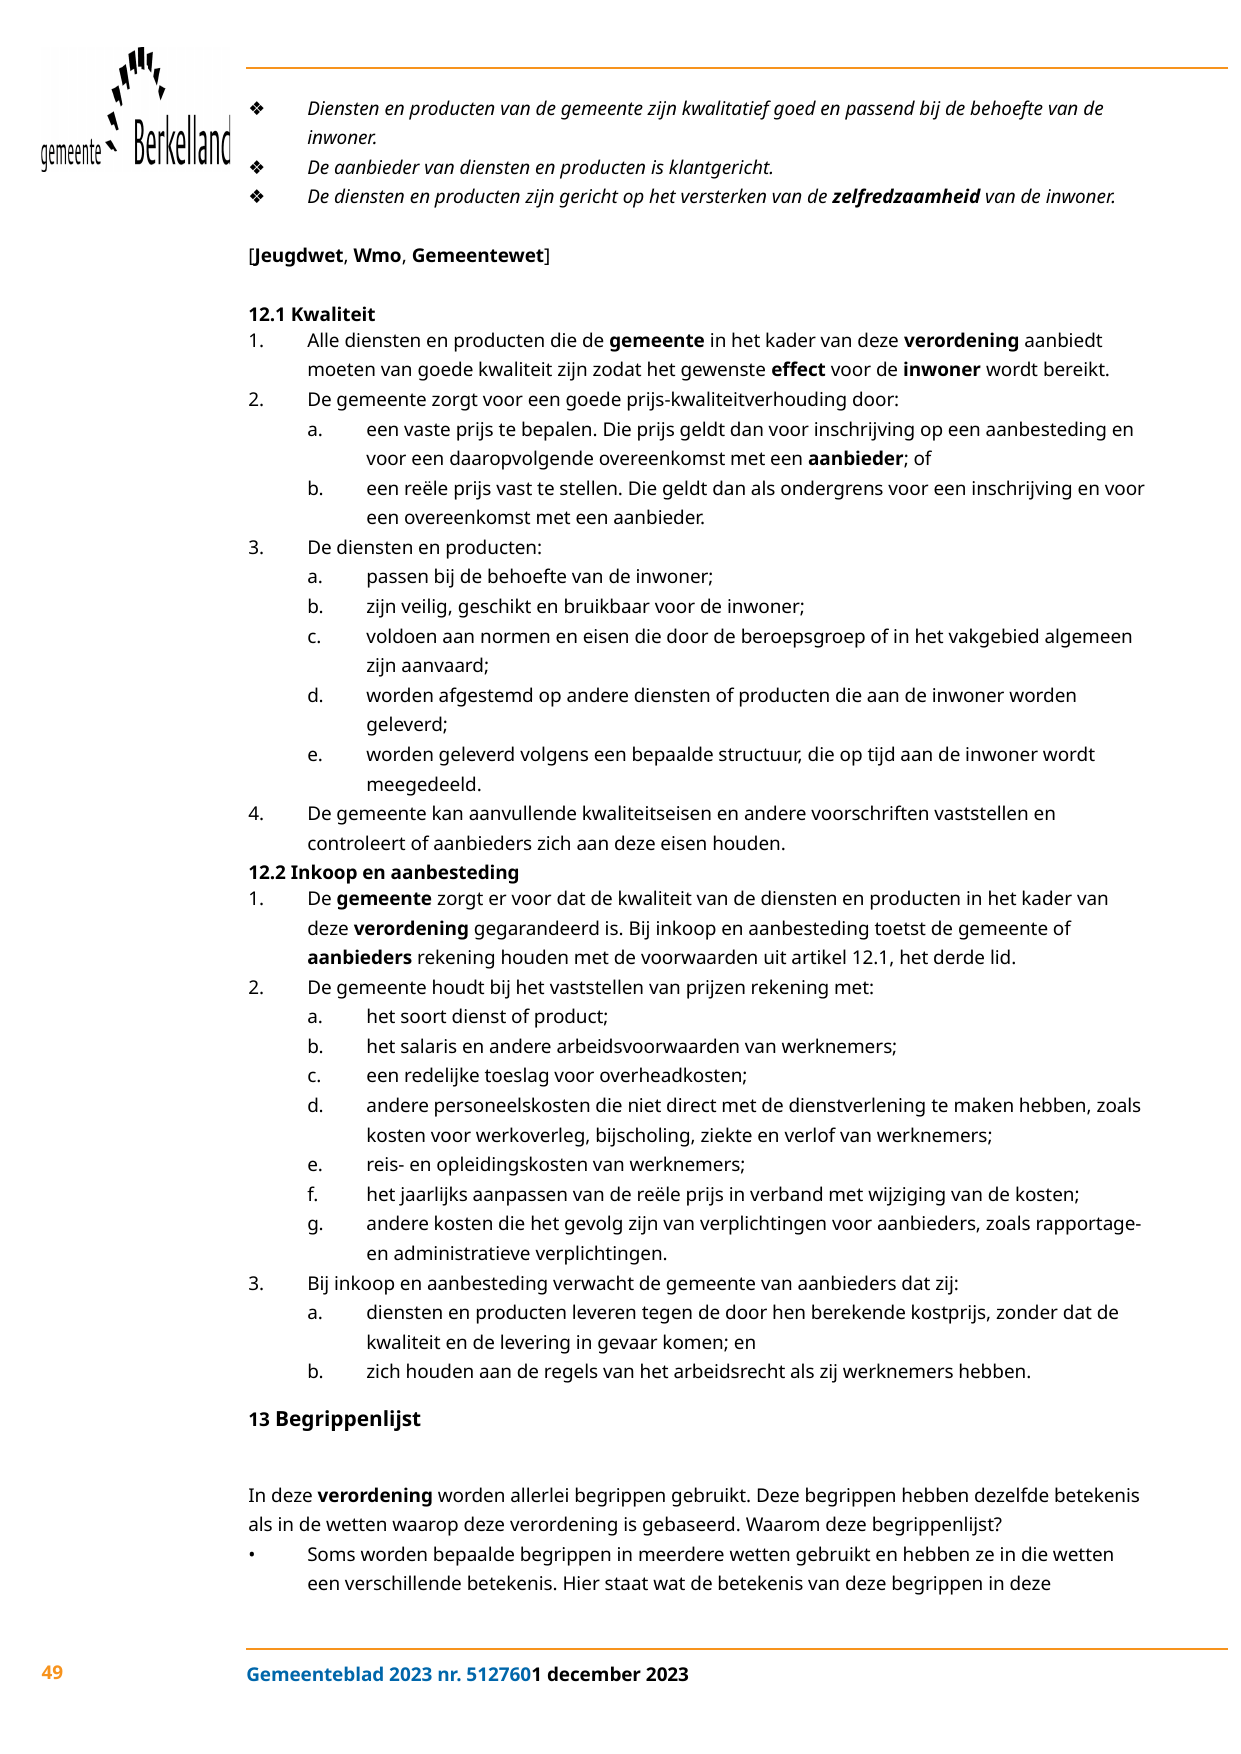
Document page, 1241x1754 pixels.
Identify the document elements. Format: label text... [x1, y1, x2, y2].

list De gemeente houdt bij het vaststellen van prijzen rekening met: [248, 974, 1152, 1000]
list diensten en producten leveren tegen de door hen berekende kostprijs, zonder dat de kwaliteit en de levering in gevaar komen; en [307, 1299, 1152, 1355]
list worden afgestemd op andere diensten of producten die aan de inwoner worden geleverd; [307, 682, 1152, 737]
list worden geleverd volgens een bepaalde structuur, die op tijd aan de inwoner wordt meegedeeld. [307, 741, 1152, 796]
list een vaste prijs te bepalen. Die prijs geldt dan voor inschrijving op een aanbesteding en voor een daaropvolgende overeenkomst met een aanbieder; of [307, 416, 1152, 471]
list een reële prijs vast te stellen. Die geldt dan als ondergrens voor een inschrijving en voor een overeenkomst met een aanbieder. [307, 475, 1152, 530]
text 13 Begrippenlijst [248, 1404, 1152, 1433]
list De gemeente zorgt voor een goede prijs-kwaliteitverhouding door: [248, 386, 1152, 412]
list het salaris en andere arbeidsvoorwaarden van werknemers; [307, 1033, 1152, 1059]
list een redelijke toeslag voor overheadkosten; [307, 1063, 1152, 1088]
text 12.1 Kwaliteit [248, 301, 1152, 327]
list het jaarlijks aanpassen van de reële prijs in verband met wijziging van de kosten; [307, 1181, 1152, 1207]
list Bij inkoop en aanbesteding verwacht de gemeente van aanbieders dat zij: [248, 1270, 1152, 1296]
list De gemeente zorgt er voor dat de kwaliteit van de diensten en producten in het kader van deze verordening gegarandeerd is. Bij inkoop en aanbesteding toetst de gemeente of aanbieders rekening houden met de voorwaarden uit artikel 12.1, het derde lid. [248, 885, 1152, 970]
text [Jeugdwet, Wmo, Gemeentewet] [248, 242, 1152, 268]
list het soort dienst of product; [307, 1003, 1152, 1029]
list zich houden aan de regels van het arbeidsrecht als zij werknemers hebben. [307, 1358, 1152, 1384]
text In deze verordening worden allerlei begrippen gebruikt. Deze begrippen hebben dezelfde betekenis als in de wetten waarop deze verordening is gebaseerd. Waarom deze begrippenlijst? [248, 1482, 1152, 1537]
table_cell Diensten en producten van de gemeente zijn kwalitatief goed en passend bij de behoefte van de inwoner. De aanbieder van diensten en producten is klantgericht. De diensten en producten zijn gericht op het versterken van de zelfredzaamheid van de inwoner. [248, 95, 1152, 209]
list De gemeente kan aanvullende kwaliteitseisen en andere voorschriften vaststellen en controleert of aanbieders zich aan deze eisen houden. [248, 800, 1152, 856]
text 12.2 Inkoop en aanbesteding [248, 859, 1152, 885]
picture [41, 47, 231, 172]
list Alle diensten en producten die de gemeente in het kader van deze verordening aanbiedt moeten van goede kwaliteit zijn zodat het gewenste effect voor de inwoner wordt bereikt. [248, 327, 1152, 382]
list zijn veilig, geschikt en bruikbaar voor de inwoner; [307, 593, 1152, 619]
list andere personeelskosten die niet direct met de dienstverlening te maken hebben, zoals kosten voor werkoverleg, bijscholing, ziekte en verlof van werknemers; [307, 1092, 1152, 1148]
list Soms worden bepaalde begrippen in meerdere wetten gebruikt en hebben ze in die wetten een verschillende betekenis. Hier staat wat de betekenis van deze begrippen in deze [248, 1541, 1152, 1596]
list andere kosten die het gevolg zijn van verplichtingen voor aanbieders, zoals rapportage- en administratieve verplichtingen. [307, 1211, 1152, 1266]
list passen bij de behoefte van de inwoner; [307, 564, 1152, 589]
list voldoen aan normen en eisen die door de beroepsgroep of in het vakgebied algemeen zijn aanvaard; [307, 623, 1152, 678]
list De diensten en producten: [248, 534, 1152, 560]
list reis- en opleidingskosten van werknemers; [307, 1151, 1152, 1177]
